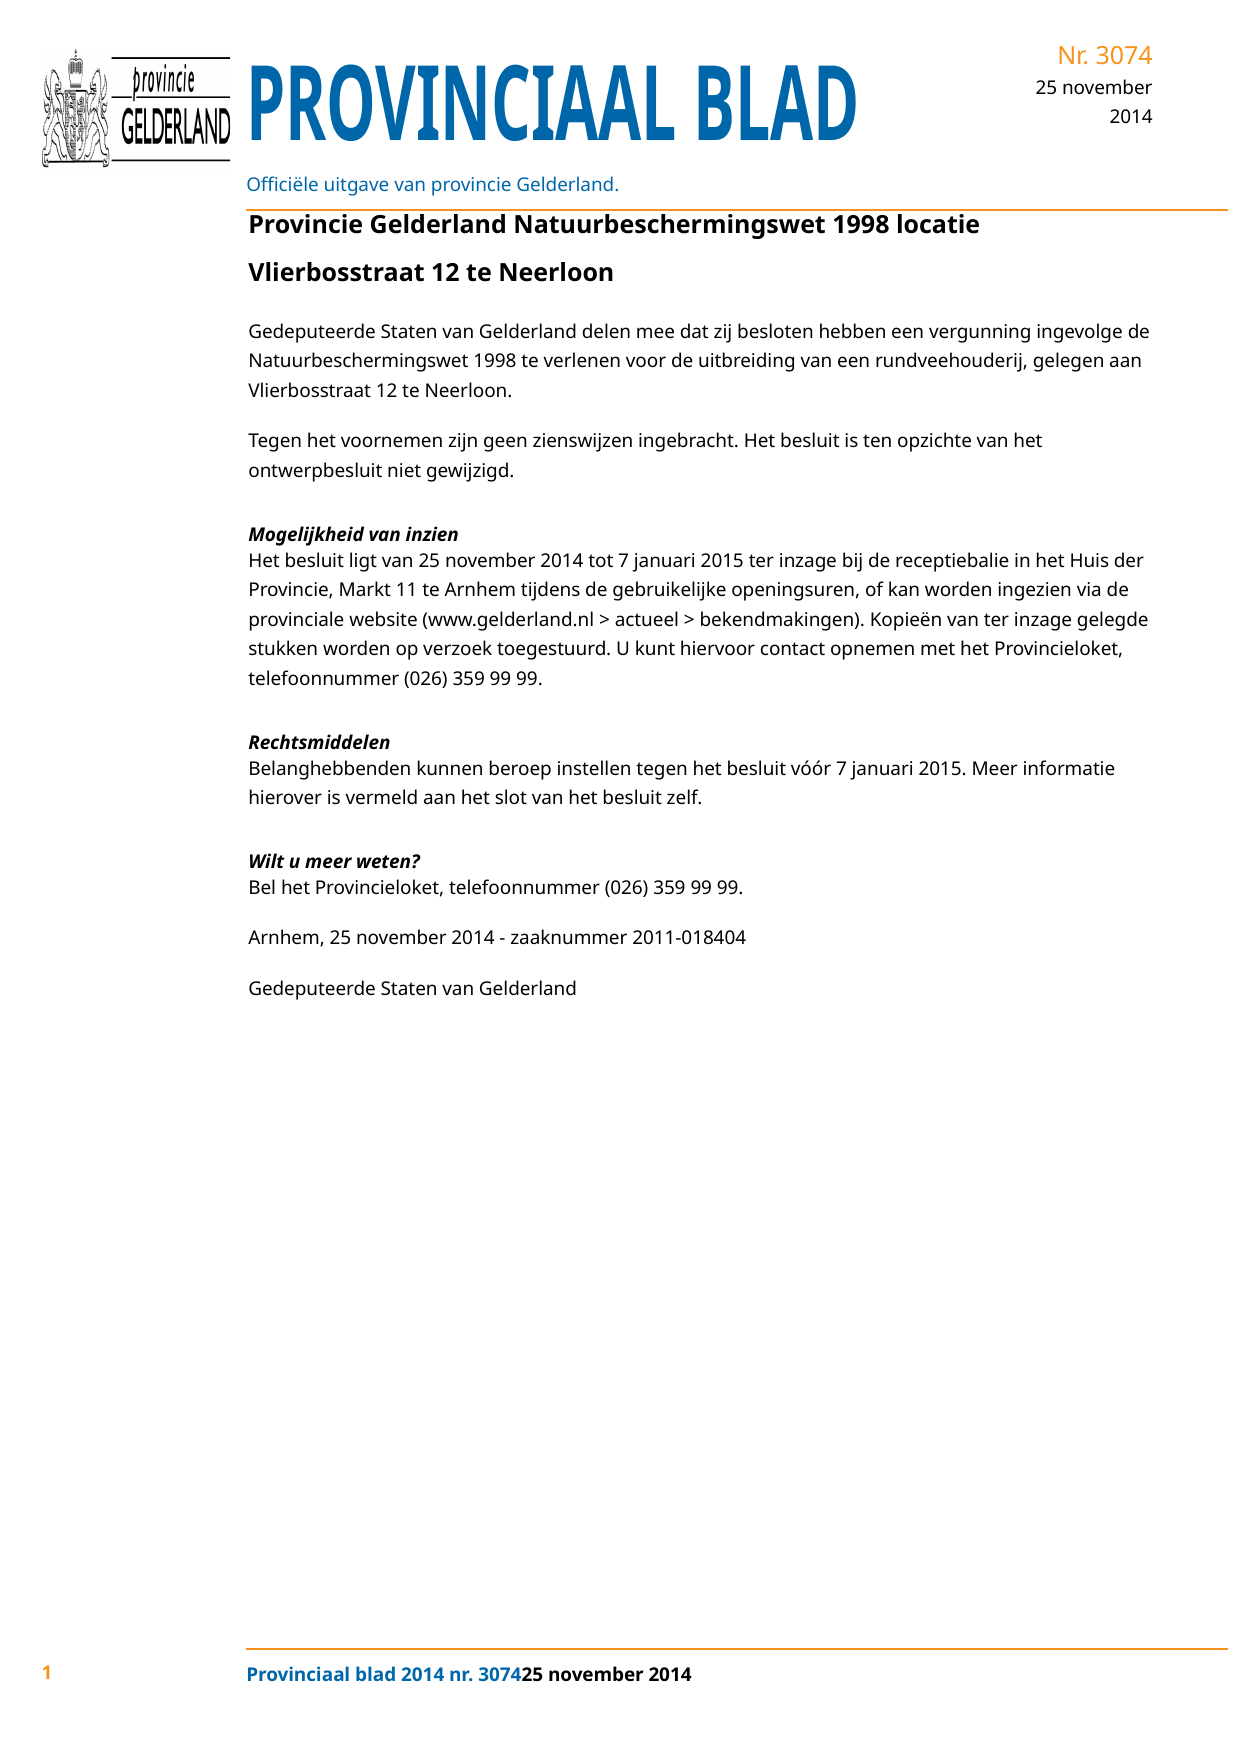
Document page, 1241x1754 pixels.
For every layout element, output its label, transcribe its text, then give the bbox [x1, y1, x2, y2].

text Arnhem, 25 november 2014 - zaaknummer 2011-018404 [248, 924, 1152, 950]
text Rechtsmiddelen [248, 729, 1152, 755]
text Belanghebbenden kunnen beroep instellen tegen het besluit vóór 7 januari 2015. Meer informatie hierover is vermeld aan het slot van het besluit zelf. [248, 755, 1152, 810]
text Mogelijkheid van inzien [248, 521, 1152, 547]
text Bel het Provincieloket, telefoonnummer (026) 359 99 99. [248, 874, 1152, 900]
text Het besluit ligt van 25 november 2014 tot 7 januari 2015 ter inzage bij de receptiebalie in het Huis der Provincie, Markt 11 te Arnhem tijdens de gebruikelijke openingsuren, of kan worden ingezien via de provinciale website (www.gelderland.nl > actueel > bekendmakingen). Kopieën van ter inzage gelegde stukken worden op verzoek toegestuurd. U kunt hiervoor contact opnemen met het Provincieloket, telefoonnummer (026) 359 99 99. [248, 547, 1152, 691]
text Provincie Gelderland Natuurbeschermingswet 1998 locatie Vlierbosstraat 12 te Neerloon [248, 211, 1152, 288]
text Gedeputeerde Staten van Gelderland [248, 975, 1152, 1001]
text Gedeputeerde Staten van Gelderland delen mee dat zij besloten hebben een vergunning ingevolge de Natuurbeschermingswet 1998 te verlenen voor de uitbreiding van een rundveehouderij, gelegen aan Vlierbosstraat 12 te Neerloon. [248, 318, 1152, 403]
text Tegen het voornemen zijn geen zienswijzen ingebracht. Het besluit is ten opzichte van het ontwerpbesluit niet gewijzigd. [248, 427, 1152, 483]
text Wilt u meer weten? [248, 848, 1152, 874]
picture [41, 47, 231, 172]
